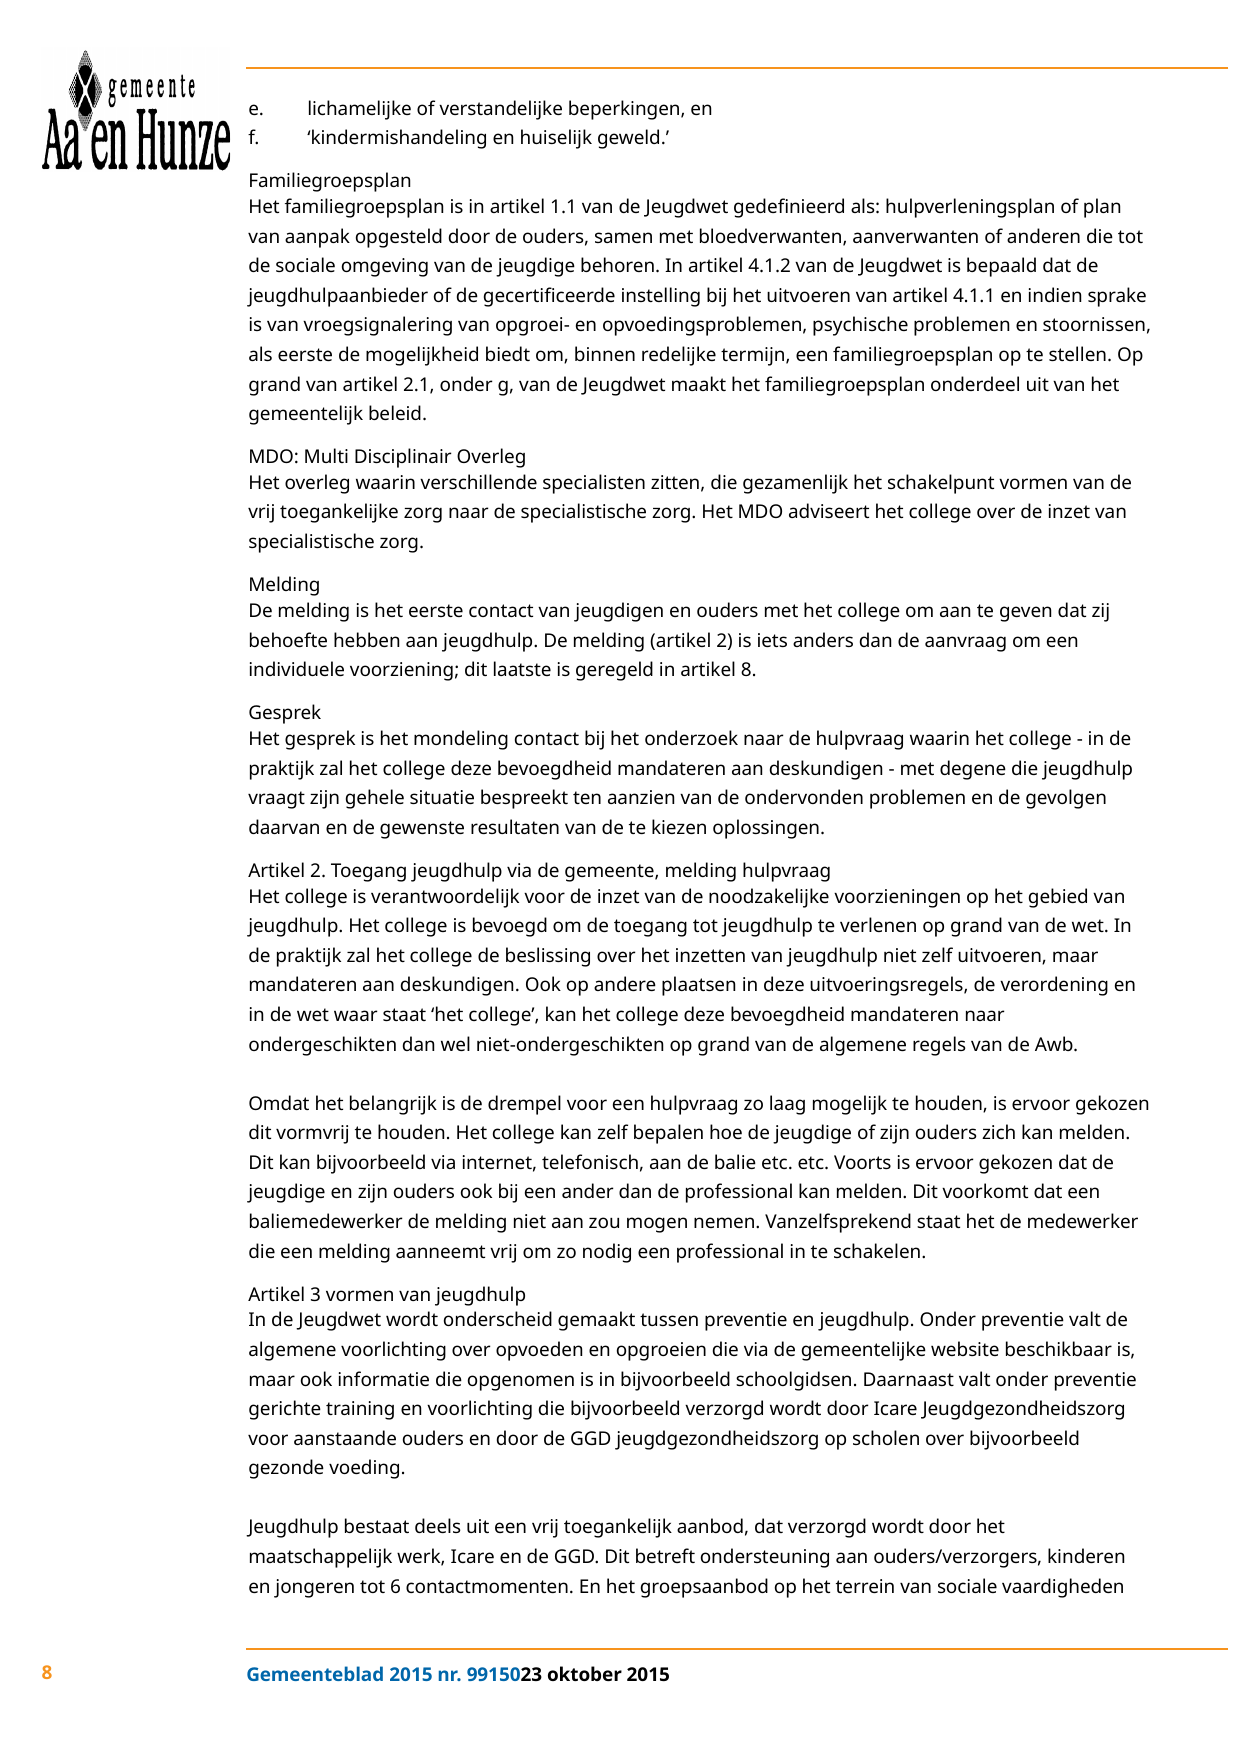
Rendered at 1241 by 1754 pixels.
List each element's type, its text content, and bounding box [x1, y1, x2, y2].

text Jeugdhulp bestaat deels uit een vrij toegankelijk aanbod, dat verzorgd wordt door het maatschappelijk werk, Icare en de GGD. Dit betreft ondersteuning aan ouders/verzorgers, kinderen en jongeren tot 6 contactmomenten. En het groepsaanbod op het terrein van sociale vaardigheden [248, 1514, 1152, 1599]
text Gesprek [248, 699, 1152, 725]
text In de Jeugdwet wordt onderscheid gemaakt tussen preventie en jeugdhulp. Onder preventie valt de algemene voorlichting over opvoeden en opgroeien die via de gemeentelijke website beschikbaar is, maar ook informatie die opgenomen is in bijvoorbeeld schoolgidsen. Daarnaast valt onder preventie gerichte training en voorlichting die bijvoorbeeld verzorgd wordt door Icare Jeugdgezondheidszorg voor aanstaande ouders en door de GGD jeugdgezondheidszorg op scholen over bijvoorbeeld gezonde voeding. [248, 1307, 1152, 1480]
text Het college is verantwoordelijk voor de inzet van de noodzakelijke voorzieningen op het gebied van jeugdhulp. Het college is bevoegd om de toegang tot jeugdhulp te verlenen op grand van de wet. In de praktijk zal het college de beslissing over het inzetten van jeugdhulp niet zelf uitvoeren, maar mandateren aan deskundigen. Ook op andere plaatsen in deze uitvoeringsregels, de verordening en in de wet waar staat ‘het college’, kan het college deze bevoegdheid mandateren naar ondergeschikten dan wel niet-ondergeschikten op grand van de algemene regels van de Awb. [248, 883, 1152, 1056]
text De melding is het eerste contact van jeugdigen en ouders met het college om aan te geven dat zij behoefte hebben aan jeugdhulp. De melding (artikel 2) is iets anders dan de aanvraag om een individuele voorziening; dit laatste is geregeld in artikel 8. [248, 597, 1152, 682]
list lichamelijke of verstandelijke beperkingen, en [248, 95, 1152, 121]
text Omdat het belangrijk is de drempel voor een hulpvraag zo laag mogelijk te houden, is ervoor gekozen dit vormvrij te houden. Het college kan zelf bepalen hoe de jeugdige of zijn ouders zich kan melden. Dit kan bijvoorbeeld via internet, telefonisch, aan de balie etc. etc. Voorts is ervoor gekozen dat de jeugdige en zijn ouders ook bij een ander dan de professional kan melden. Dit voorkomt dat een baliemedewerker de melding niet aan zou mogen nemen. Vanzelfsprekend staat het de medewerker die een melding aanneemt vrij om zo nodig een professional in te schakelen. [248, 1090, 1152, 1263]
text Artikel 2. Toegang jeugdhulp via de gemeente, melding hulpvraag [248, 857, 1152, 883]
list ‘kindermishandeling en huiselijk geweld.’ [248, 124, 1152, 150]
text Het gesprek is het mondeling contact bij het onderzoek naar de hulpvraag waarin het college - in de praktijk zal het college deze bevoegdheid mandateren aan deskundigen - met degene die jeugdhulp vraagt zijn gehele situatie bespreekt ten aanzien van de ondervonden problemen en de gevolgen daarvan en de gewenste resultaten van de te kiezen oplossingen. [248, 725, 1152, 840]
text Artikel 3 vormen van jeugdhulp [248, 1281, 1152, 1307]
picture [41, 47, 231, 172]
text Melding [248, 571, 1152, 597]
text Het familiegroepsplan is in artikel 1.1 van de Jeugdwet gedefinieerd als: hulpverleningsplan of plan van aanpak opgesteld door de ouders, samen met bloedverwanten, aanverwanten of anderen die tot de sociale omgeving van de jeugdige behoren. In artikel 4.1.2 van de Jeugdwet is bepaald dat de jeugdhulpaanbieder of de gecertificeerde instelling bij het uitvoeren van artikel 4.1.1 en indien sprake is van vroegsignalering van opgroei- en opvoedingsproblemen, psychische problemen en stoornissen, als eerste de mogelijkheid biedt om, binnen redelijke termijn, een familiegroepsplan op te stellen. Op grand van artikel 2.1, onder g, van de Jeugdwet maakt het familiegroepsplan onderdeel uit van het gemeentelijk beleid. [248, 193, 1152, 426]
text MDO: Multi Disciplinair Overleg [248, 443, 1152, 469]
text Familiegroepsplan [248, 167, 1152, 193]
text Het overleg waarin verschillende specialisten zitten, die gezamenlijk het schakelpunt vormen van de vrij toegankelijke zorg naar de specialistische zorg. Het MDO adviseert het college over de inzet van specialistische zorg. [248, 469, 1152, 554]
